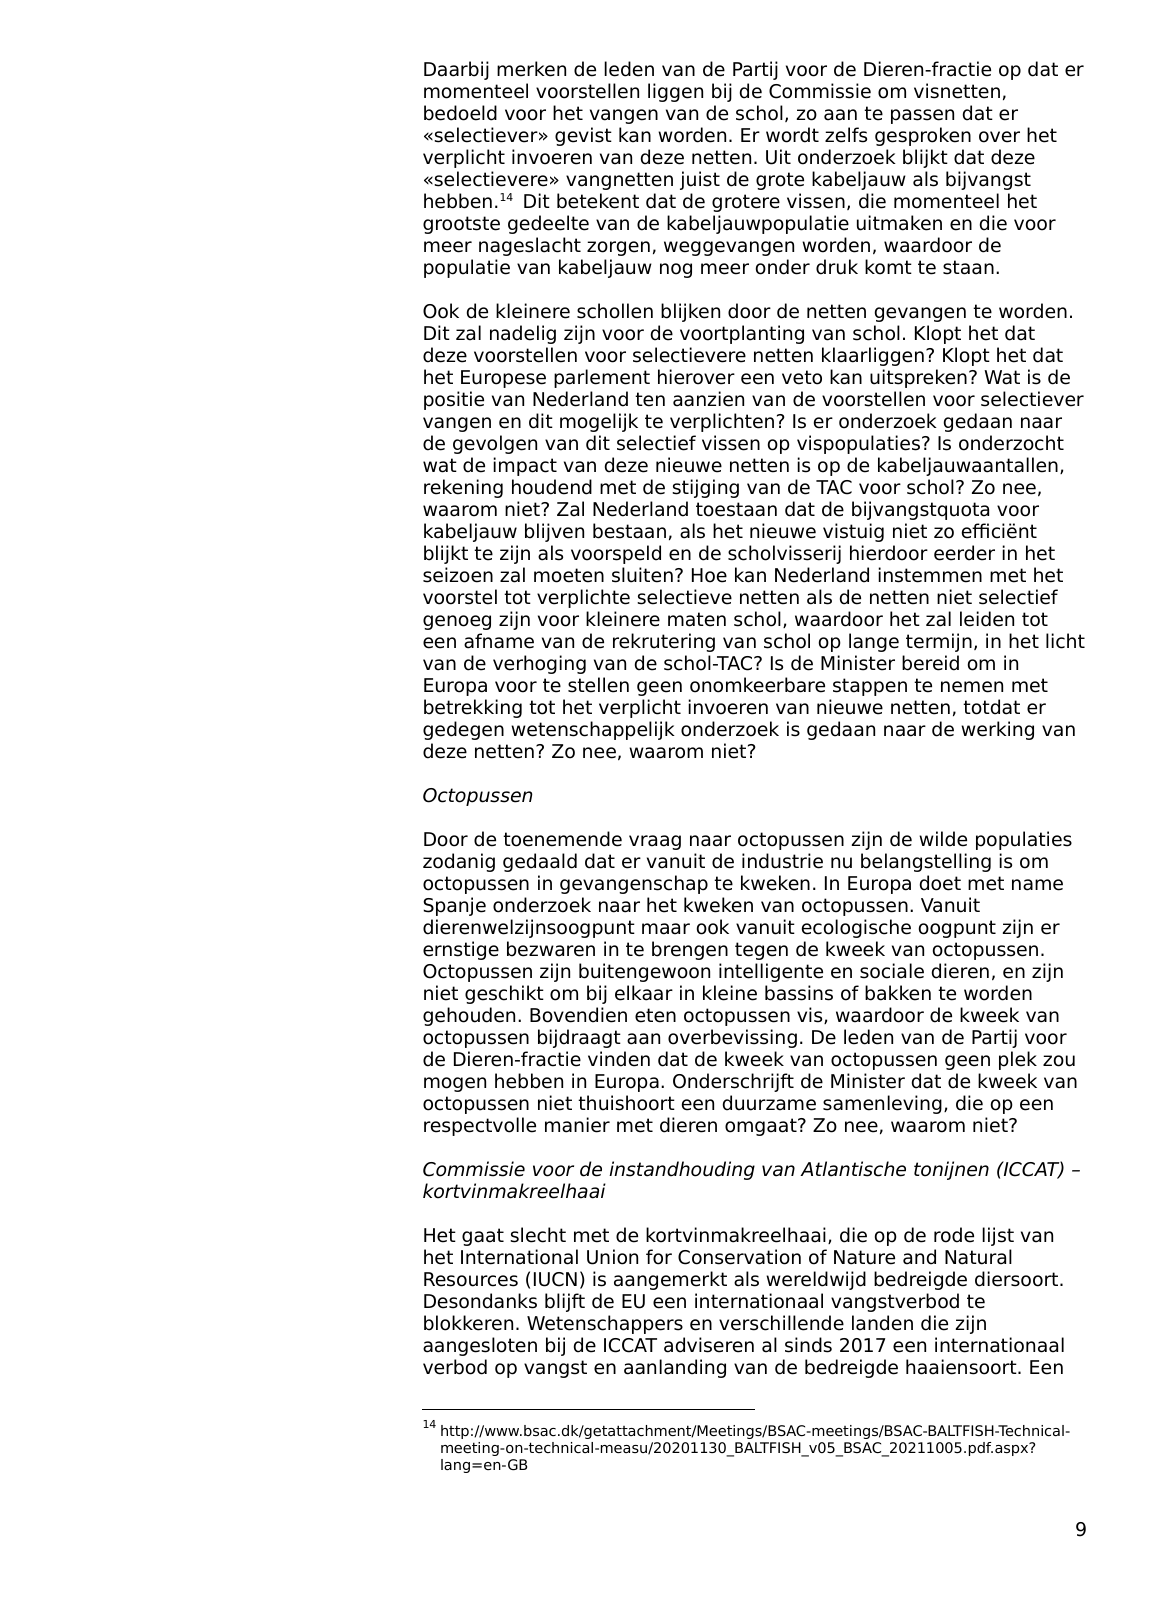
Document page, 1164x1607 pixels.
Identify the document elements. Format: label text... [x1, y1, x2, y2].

subtitle Octopussen [422, 785, 1087, 807]
text http://www.bsac.dk/getattachment/Meetings/BSAC-meetings/BSAC-BALTFISH-Technical-meeting-on-technical-measu/20201130_BALTFISH_v05_BSAC_20211005.pdf.aspx?lang=en-GB [422, 1418, 1087, 1474]
text Het gaat slecht met de kortvinmakreelhaai, die op de rode lijst van het International Union for Conservation of Nature and Natural Resources (IUCN) is aangemerkt als wereldwijd bedreigde diersoort. Desondanks blijft de EU een internationaal vangstverbod te blokkeren. Wetenschappers en verschillende landen die zijn aangesloten bij de ICCAT adviseren al sinds 2017 een internationaal verbod op vangst en aanlanding van de bedreigde haaiensoort. Een [422, 1225, 1087, 1379]
text Door de toenemende vraag naar octopussen zijn de wilde populaties zodanig gedaald dat er vanuit de industrie nu belangstelling is om octopussen in gevangenschap te kweken. In Europa doet met name Spanje onderzoek naar het kweken van octopussen. Vanuit dierenwelzijnsoogpunt maar ook vanuit ecologische oogpunt zijn er ernstige bezwaren in te brengen tegen de kweek van octopussen. Octopussen zijn buitengewoon intelligente en sociale dieren, en zijn niet geschikt om bij elkaar in kleine bassins of bakken te worden gehouden. Bovendien eten octopussen vis, waardoor de kweek van octopussen bijdraagt aan overbevissing. De leden van de Partij voor de Dieren-fractie vinden dat de kweek van octopussen geen plek zou mogen hebben in Europa. Onderschrijft de Minister dat de kweek van octopussen niet thuishoort een duurzame samenleving, die op een respectvolle manier met dieren omgaat? Zo nee, waarom niet? [422, 829, 1087, 1137]
text Daarbij merken de leden van de Partij voor de Dieren-fractie op dat er momenteel voorstellen liggen bij de Commissie om visnetten, bedoeld voor het vangen van de schol, zo aan te passen dat er «selectiever» gevist kan worden. Er wordt zelfs gesproken over het verplicht invoeren van deze netten. Uit onderzoek blijkt dat deze «selectievere» vangnetten juist de grote kabeljauw als bijvangst hebben. Dit betekent dat de grotere vissen, die momenteel het grootste gedeelte van de kabeljauwpopulatie uitmaken en die voor meer nageslacht zorgen, weggevangen worden, waardoor de populatie van kabeljauw nog meer onder druk komt te staan. [422, 59, 1087, 279]
subtitle Commissie voor de instandhouding van Atlantische tonijnen (ICCAT) – kortvinmakreelhaai [422, 1159, 1087, 1203]
text Ook de kleinere schollen blijken door de netten gevangen te worden. Dit zal nadelig zijn voor de voortplanting van schol. Klopt het dat deze voorstellen voor selectievere netten klaarliggen? Klopt het dat het Europese parlement hierover een veto kan uitspreken? Wat is de positie van Nederland ten aanzien van de voorstellen voor selectiever vangen en dit mogelijk te verplichten? Is er onderzoek gedaan naar de gevolgen van dit selectief vissen op vispopulaties? Is onderzocht wat de impact van deze nieuwe netten is op de kabeljauwaantallen, rekening houdend met de stijging van de TAC voor schol? Zo nee, waarom niet? Zal Nederland toestaan dat de bijvangstquota voor kabeljauw blijven bestaan, als het nieuwe vistuig niet zo efficiënt blijkt te zijn als voorspeld en de scholvisserij hierdoor eerder in het seizoen zal moeten sluiten? Hoe kan Nederland instemmen met het voorstel tot verplichte selectieve netten als de netten niet selectief genoeg zijn voor kleinere maten schol, waardoor het zal leiden tot een afname van de rekrutering van schol op lange termijn, in het licht van de verhoging van de schol-TAC? Is de Minister bereid om in Europa voor te stellen geen onomkeerbare stappen te nemen met betrekking tot het verplicht invoeren van nieuwe netten, totdat er gedegen wetenschappelijk onderzoek is gedaan naar de werking van deze netten? Zo nee, waarom niet? [422, 301, 1087, 763]
